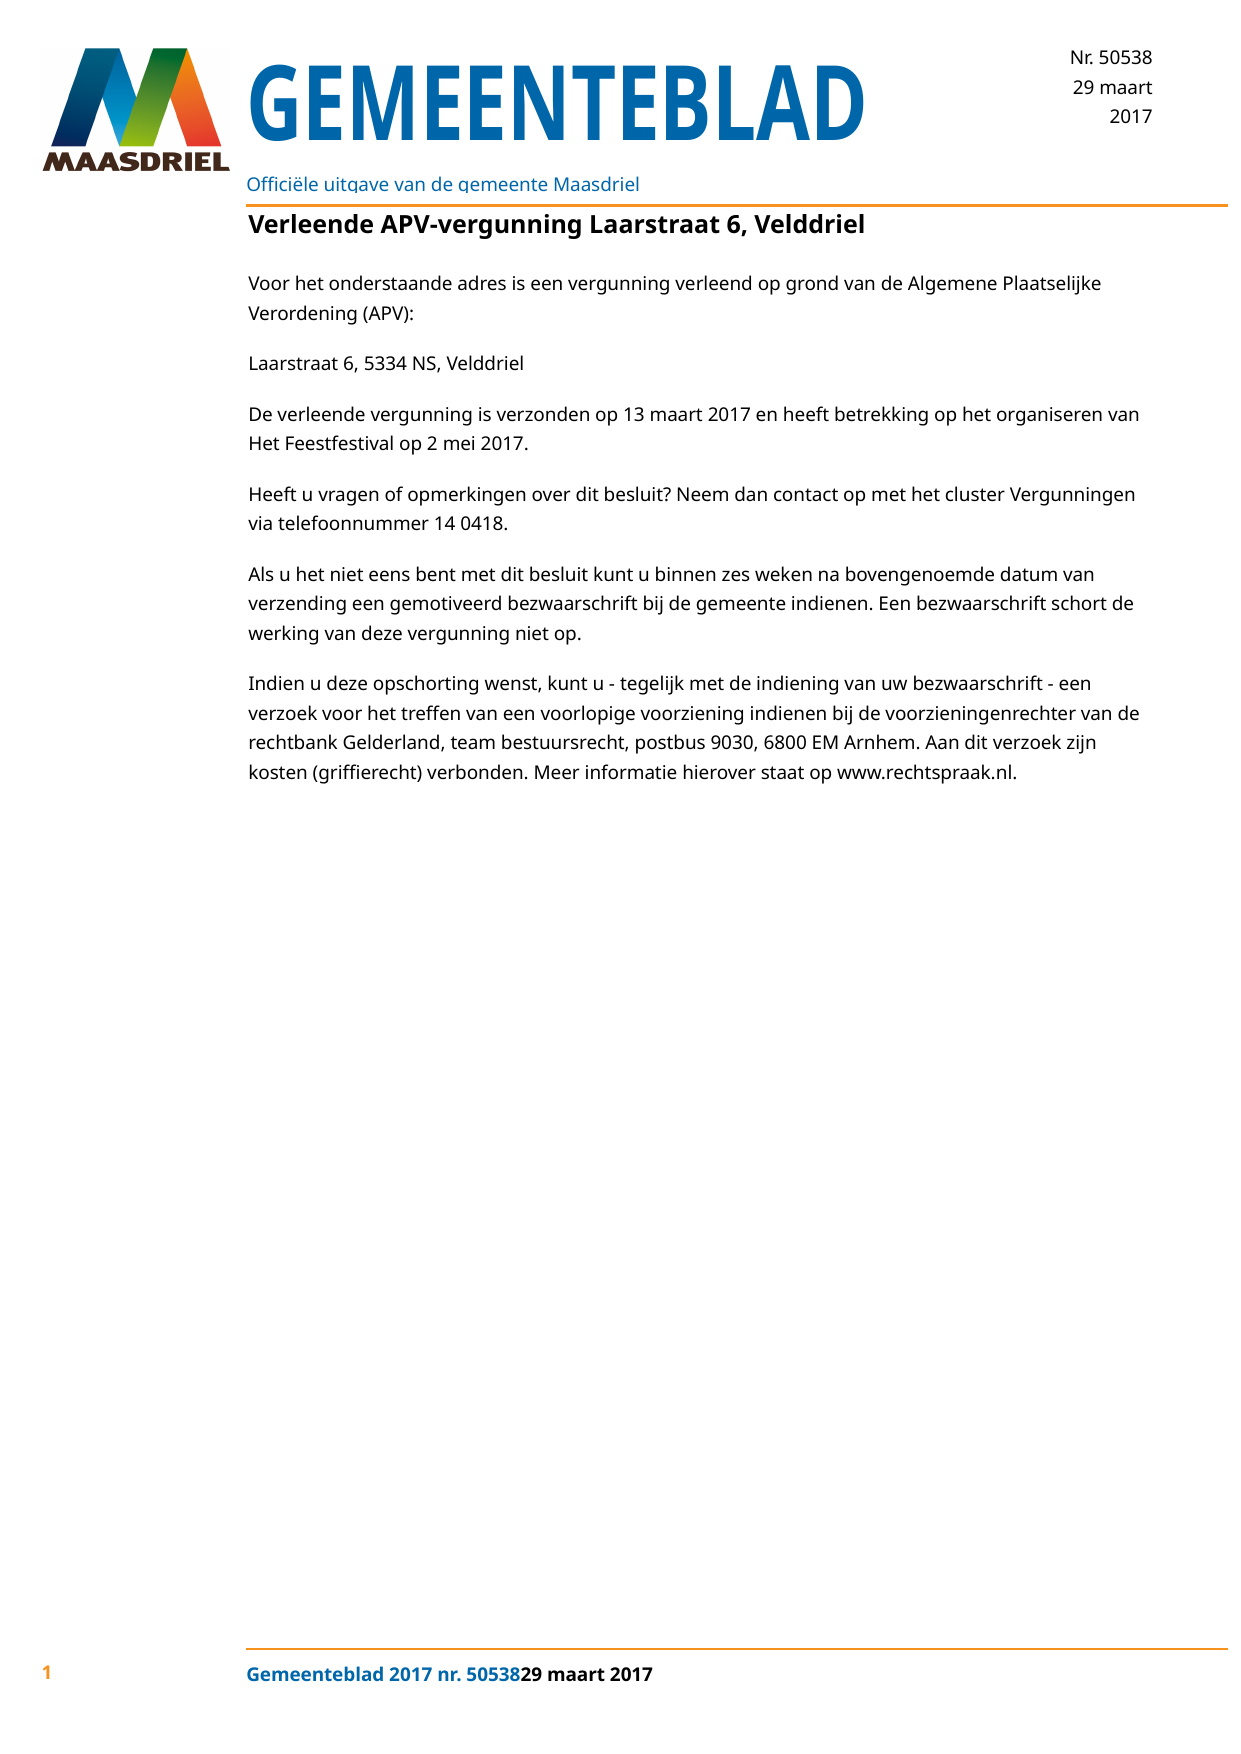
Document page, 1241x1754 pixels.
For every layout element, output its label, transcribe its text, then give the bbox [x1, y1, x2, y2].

text Voor het onderstaande adres is een vergunning verleend op grond van de Algemene Plaatselijke Verordening (APV): [248, 270, 1152, 326]
text Heeft u vragen of opmerkingen over dit besluit? Neem dan contact op met het cluster Vergunningen via telefoonnummer 14 0418. [248, 481, 1152, 536]
text Laarstraat 6, 5334 NS, Velddriel [248, 350, 1152, 376]
text Indien u deze opschorting wenst, kunt u - tegelijk met de indiening van uw bezwaarschrift - een verzoek voor het treffen van een voorlopige voorziening indienen bij de voorzieningenrechter van de rechtbank Gelderland, team bestuursrecht, postbus 9030, 6800 EM Arnhem. Aan dit verzoek zijn kosten (griffierecht) verbonden. Meer informatie hierover staat op www.rechtspraak.nl. [248, 670, 1152, 785]
text De verleende vergunning is verzonden op 13 maart 2017 en heeft betrekking op het organiseren van Het Feestfestival op 2 mei 2017. [248, 401, 1152, 456]
text Als u het niet eens bent met dit besluit kunt u binnen zes weken na bovengenoemde datum van verzending een gemotiveerd bezwaarschrift bij de gemeente indienen. Een bezwaarschrift schort de werking van deze vergunning niet op. [248, 561, 1152, 646]
picture [41, 47, 231, 172]
text Verleende APV-vergunning Laarstraat 6, Velddriel [248, 207, 1152, 241]
